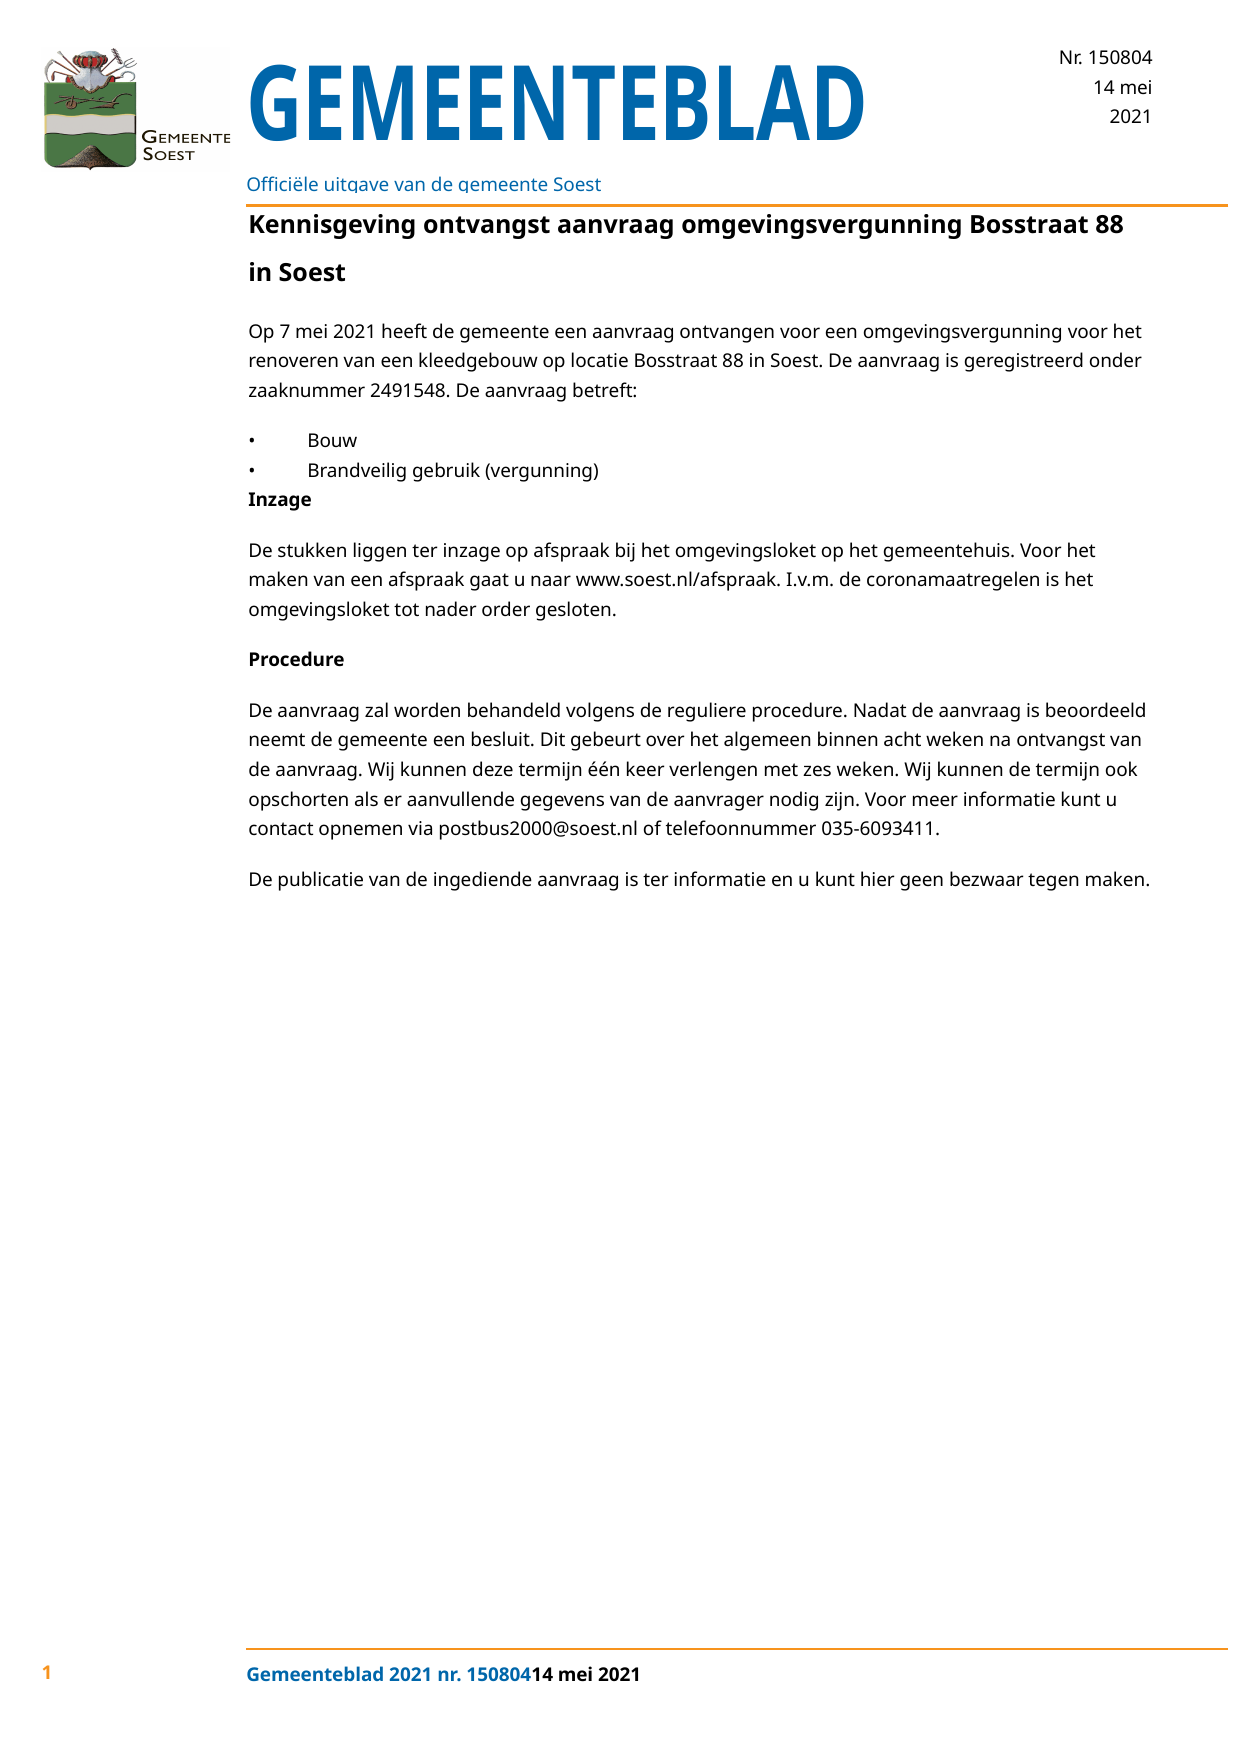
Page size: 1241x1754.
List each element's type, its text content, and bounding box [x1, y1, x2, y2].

text De aanvraag zal worden behandeld volgens de reguliere procedure. Nadat de aanvraag is beoordeeld neemt de gemeente een besluit. Dit gebeurt over het algemeen binnen acht weken na ontvangst van de aanvraag. Wij kunnen deze termijn één keer verlengen met zes weken. Wij kunnen de termijn ook opschorten als er aanvullende gegevens van de aanvrager nodig zijn. Voor meer informatie kunt u contact opnemen via postbus2000@soest.nl of telefoonnummer 035-6093411. [248, 697, 1152, 841]
text Kennisgeving ontvangst aanvraag omgevingsvergunning Bosstraat 88 in Soest [248, 207, 1152, 288]
text Procedure [248, 647, 1152, 672]
text De publicatie van de ingediende aanvraag is ter informatie en u kunt hier geen bezwaar tegen maken. [248, 866, 1152, 892]
text Inzage [248, 487, 1152, 512]
list Bouw [248, 427, 1152, 453]
list Brandveilig gebruik (vergunning) [248, 457, 1152, 483]
text De stukken liggen ter inzage op afspraak bij het omgevingsloket op het gemeentehuis. Voor het maken van een afspraak gaat u naar www.soest.nl/afspraak. I.v.m. de coronamaatregelen is het omgevingsloket tot nader order gesloten. [248, 537, 1152, 622]
text Op 7 mei 2021 heeft de gemeente een aanvraag ontvangen voor een omgevingsvergunning voor het renoveren van een kleedgebouw op locatie Bosstraat 88 in Soest. De aanvraag is geregistreerd onder zaaknummer 2491548. De aanvraag betreft: [248, 318, 1152, 403]
picture [41, 47, 231, 172]
